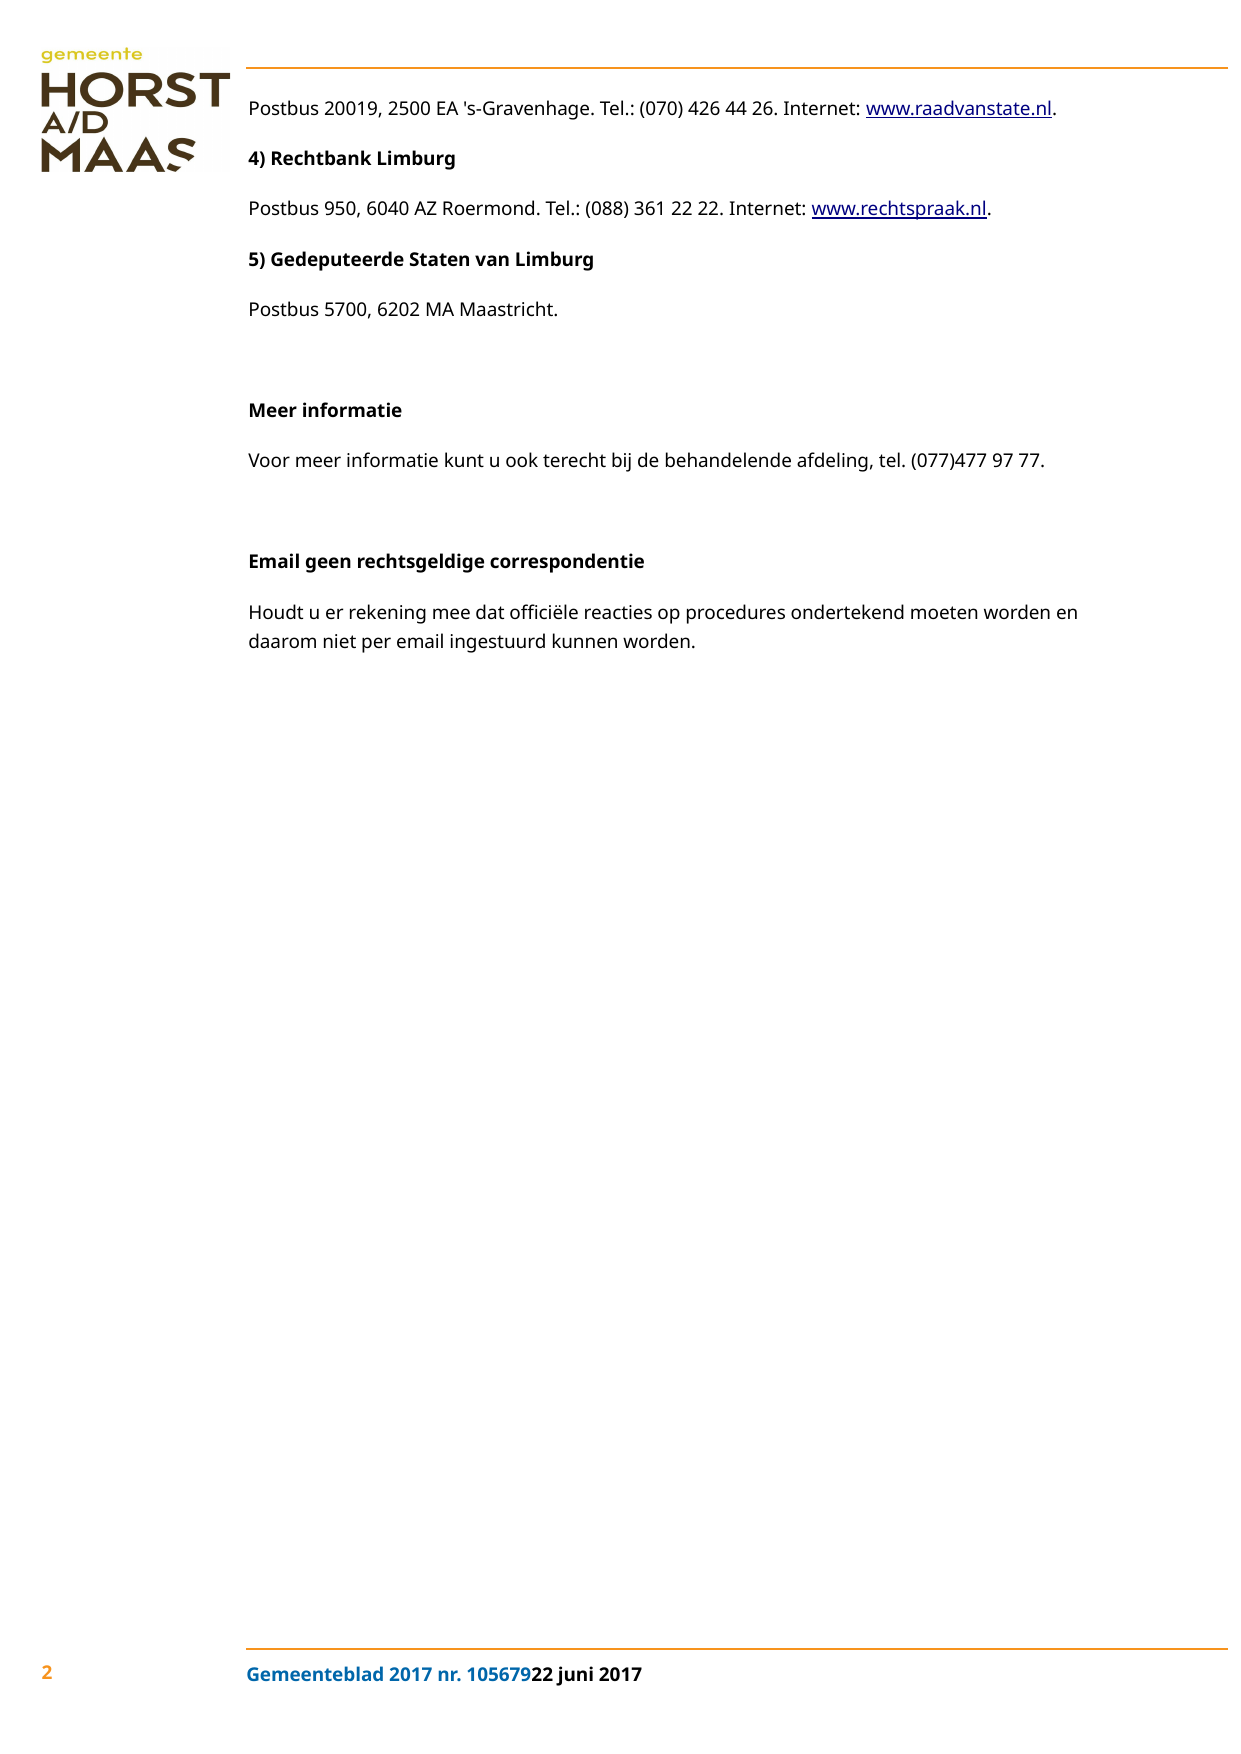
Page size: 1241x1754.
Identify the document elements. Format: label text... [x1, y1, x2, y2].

text 5) Gedeputeerde Staten van Limburg [248, 246, 1152, 272]
text Email geen rechtsgeldige correspondentie [248, 548, 1152, 574]
text Houdt u er rekening mee dat officiële reacties op procedures ondertekend moeten worden en daarom niet per email ingestuurd kunnen worden. [248, 599, 1152, 654]
text Postbus 950, 6040 AZ Roermond. Tel.: (088) 361 22 22. Internet: www.rechtspraak.nl. [248, 196, 1152, 221]
text Meer informatie [248, 397, 1152, 423]
text Voor meer informatie kunt u ook terecht bij de behandelende afdeling, tel. (077)477 97 77. [248, 448, 1152, 473]
text 4) Rechtbank Limburg [248, 145, 1152, 171]
text Postbus 5700, 6202 MA Maastricht. [248, 296, 1152, 322]
text Postbus 20019, 2500 EA 's-Gravenhage. Tel.: (070) 426 44 26. Internet: www.raadvanstate.nl. [248, 95, 1152, 121]
picture [41, 47, 231, 172]
